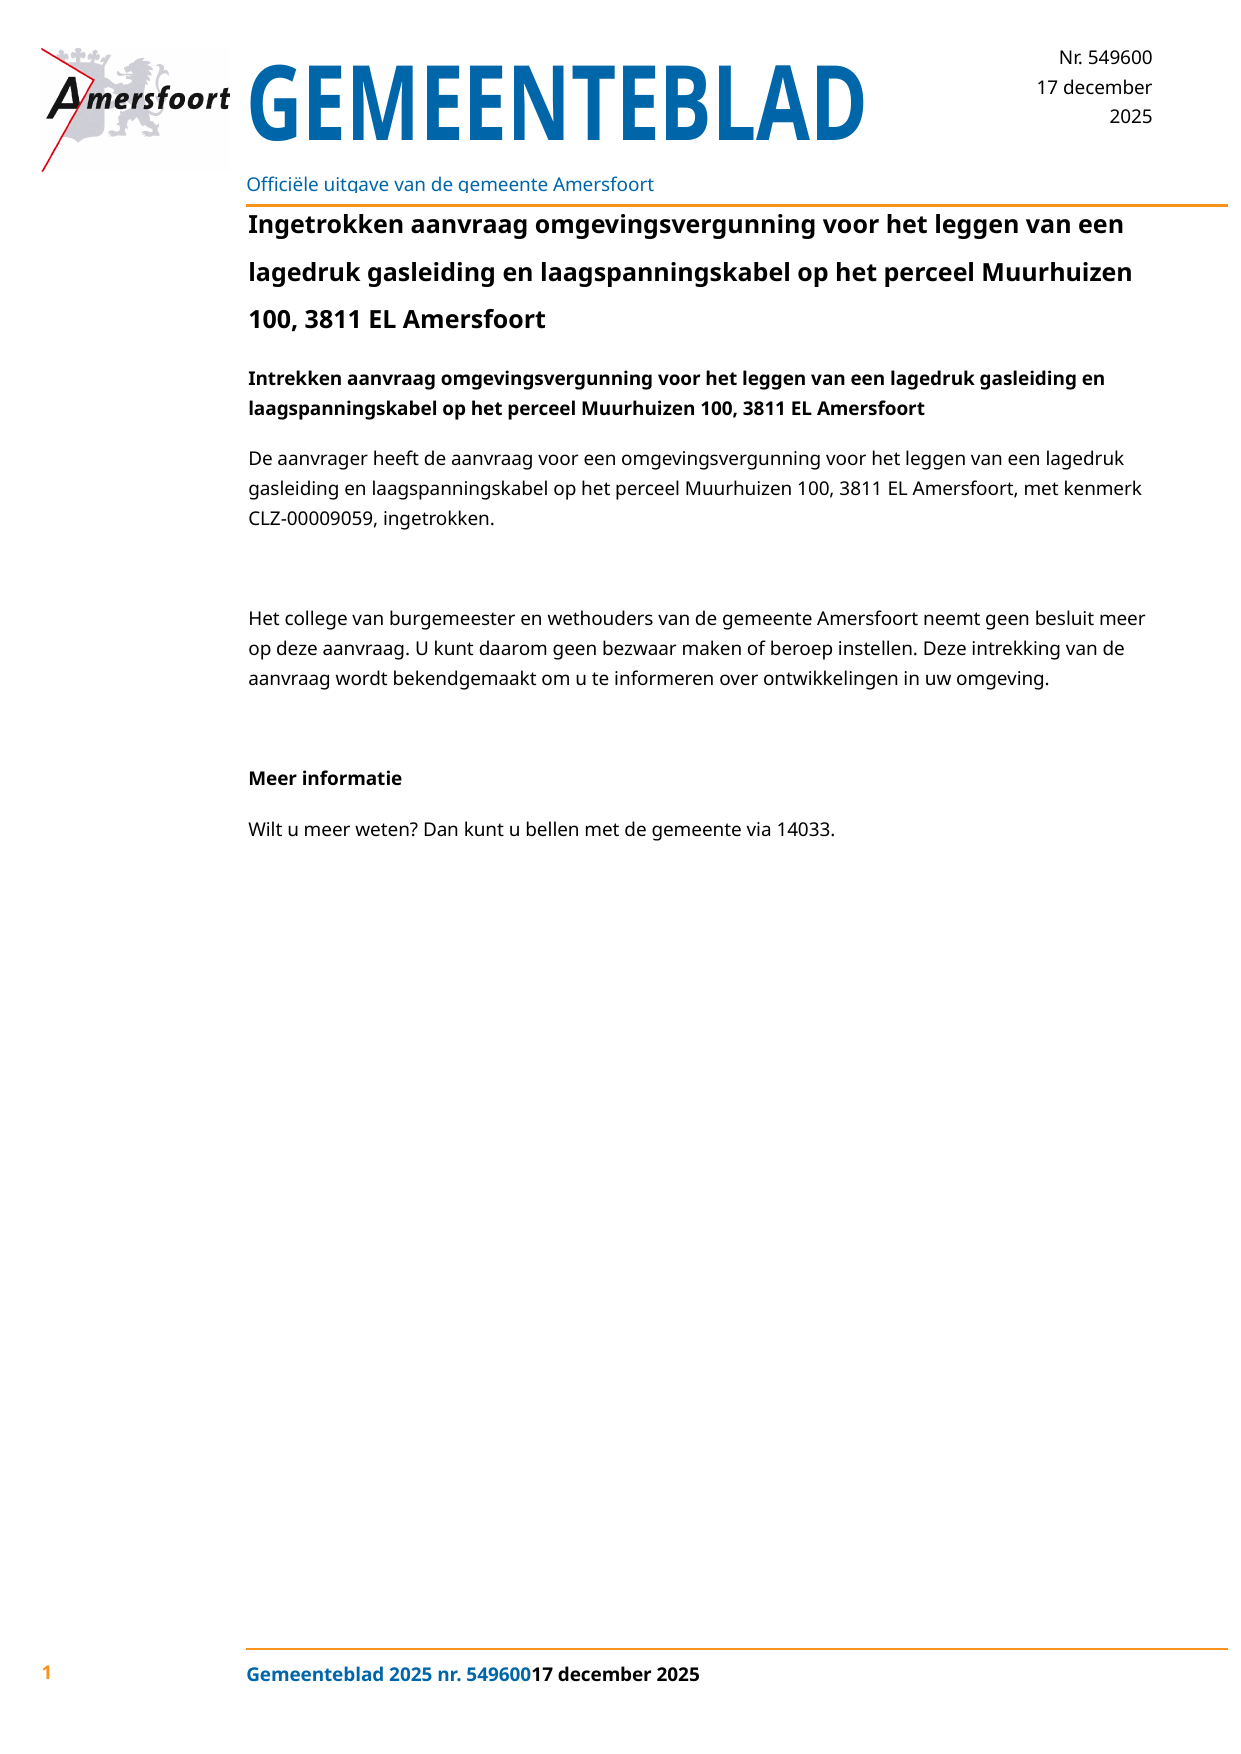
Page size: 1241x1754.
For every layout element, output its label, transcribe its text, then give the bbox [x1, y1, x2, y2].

text De aanvrager heeft de aanvraag voor een omgevingsvergunning voor het leggen van een lagedruk gasleiding en laagspanningskabel op het perceel Muurhuizen 100, 3811 EL Amersfoort, met kenmerk CLZ-00009059, ingetrokken. [248, 446, 1152, 530]
text Meer informatie [248, 766, 1152, 791]
text Wilt u meer weten? Dan kunt u bellen met de gemeente via 14033. [248, 816, 1152, 842]
picture [41, 47, 231, 172]
text Intrekken aanvraag omgevingsvergunning voor het leggen van een lagedruk gasleiding en laagspanningskabel op het perceel Muurhuizen 100, 3811 EL Amersfoort [248, 366, 1152, 421]
text Ingetrokken aanvraag omgevingsvergunning voor het leggen van een lagedruk gasleiding en laagspanningskabel op het perceel Muurhuizen 100, 3811 EL Amersfoort [248, 207, 1152, 336]
text Het college van burgemeester en wethouders van de gemeente Amersfoort neemt geen besluit meer op deze aanvraag. U kunt daarom geen bezwaar maken of beroep instellen. Deze intrekking van de aanvraag wordt bekendgemaakt om u te informeren over ontwikkelingen in uw omgeving. [248, 606, 1152, 690]
